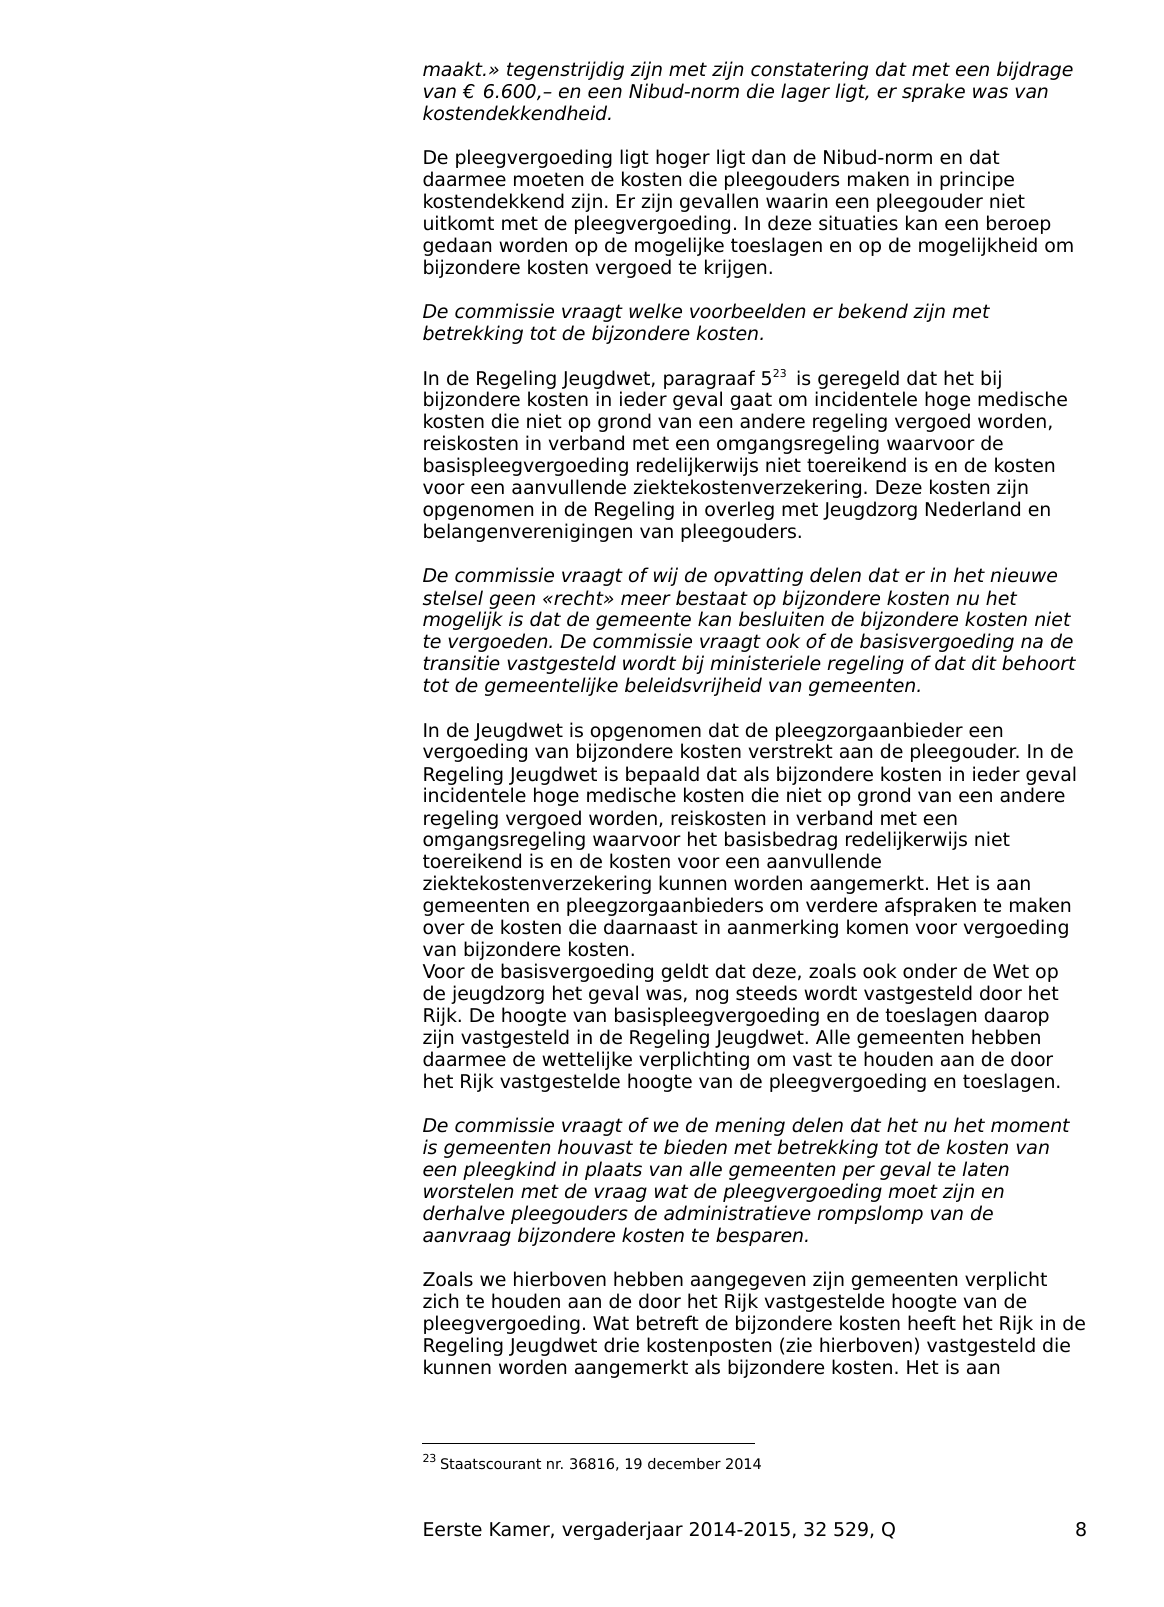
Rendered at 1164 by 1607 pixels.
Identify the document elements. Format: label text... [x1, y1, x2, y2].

text Voor de basisvergoeding geldt dat deze, zoals ook onder de Wet op de jeugdzorg het geval was, nog steeds wordt vastgesteld door het Rijk. De hoogte van basispleegvergoeding en de toeslagen daarop zijn vastgesteld in de Regeling Jeugdwet. Alle gemeenten hebben daarmee de wettelijke verplichting om vast te houden aan de door het Rijk vastgestelde hoogte van de pleegvergoeding en toeslagen. [422, 961, 1087, 1093]
text De commissie vraagt of wij de opvatting delen dat er in het nieuwe stelsel geen «recht» meer bestaat op bijzondere kosten nu het mogelijk is dat de gemeente kan besluiten de bijzondere kosten niet te vergoeden. De commissie vraagt ook of de basisvergoeding na de transitie vastgesteld wordt bij ministeriele regeling of dat dit behoort tot de gemeentelijke beleidsvrijheid van gemeenten. [422, 565, 1087, 697]
text Staatscourant nr. 36816, 19 december 2014 [422, 1452, 1087, 1474]
text De commissie vraagt welke voorbeelden er bekend zijn met betrekking tot de bijzondere kosten. [422, 301, 1087, 345]
text maakt.» tegenstrijdig zijn met zijn constatering dat met een bijdrage van € 6.600,– en een Nibud-norm die lager ligt, er sprake was van kostendekkendheid. [422, 59, 1087, 125]
text In de Regeling Jeugdwet, paragraaf 5 is geregeld dat het bij bijzondere kosten in ieder geval gaat om incidentele hoge medische kosten die niet op grond van een andere regeling vergoed worden, reiskosten in verband met een omgangsregeling waarvoor de basispleegvergoeding redelijkerwijs niet toereikend is en de kosten voor een aanvullende ziektekostenverzekering. Deze kosten zijn opgenomen in de Regeling in overleg met Jeugdzorg Nederland en belangenverenigingen van pleegouders. [422, 367, 1087, 543]
text De commissie vraagt of we de mening delen dat het nu het moment is gemeenten houvast te bieden met betrekking tot de kosten van een pleegkind in plaats van alle gemeenten per geval te laten worstelen met de vraag wat de pleegvergoeding moet zijn en derhalve pleegouders de administratieve rompslomp van de aanvraag bijzondere kosten te besparen. [422, 1115, 1087, 1247]
text In de Jeugdwet is opgenomen dat de pleegzorgaanbieder een vergoeding van bijzondere kosten verstrekt aan de pleegouder. In de Regeling Jeugdwet is bepaald dat als bijzondere kosten in ieder geval incidentele hoge medische kosten die niet op grond van een andere regeling vergoed worden, reiskosten in verband met een omgangsregeling waarvoor het basisbedrag redelijkerwijs niet toereikend is en de kosten voor een aanvullende ziektekostenverzekering kunnen worden aangemerkt. Het is aan gemeenten en pleegzorgaanbieders om verdere afspraken te maken over de kosten die daarnaast in aanmerking komen voor vergoeding van bijzondere kosten. [422, 719, 1087, 961]
text Zoals we hierboven hebben aangegeven zijn gemeenten verplicht zich te houden aan de door het Rijk vastgestelde hoogte van de pleegvergoeding. Wat betreft de bijzondere kosten heeft het Rijk in de Regeling Jeugdwet drie kostenposten (zie hierboven) vastgesteld die kunnen worden aangemerkt als bijzondere kosten. Het is aan [422, 1269, 1087, 1379]
text De pleegvergoeding ligt hoger ligt dan de Nibud-norm en dat daarmee moeten de kosten die pleegouders maken in principe kostendekkend zijn. Er zijn gevallen waarin een pleegouder niet uitkomt met de pleegvergoeding. In deze situaties kan een beroep gedaan worden op de mogelijke toeslagen en op de mogelijkheid om bijzondere kosten vergoed te krijgen. [422, 147, 1087, 279]
